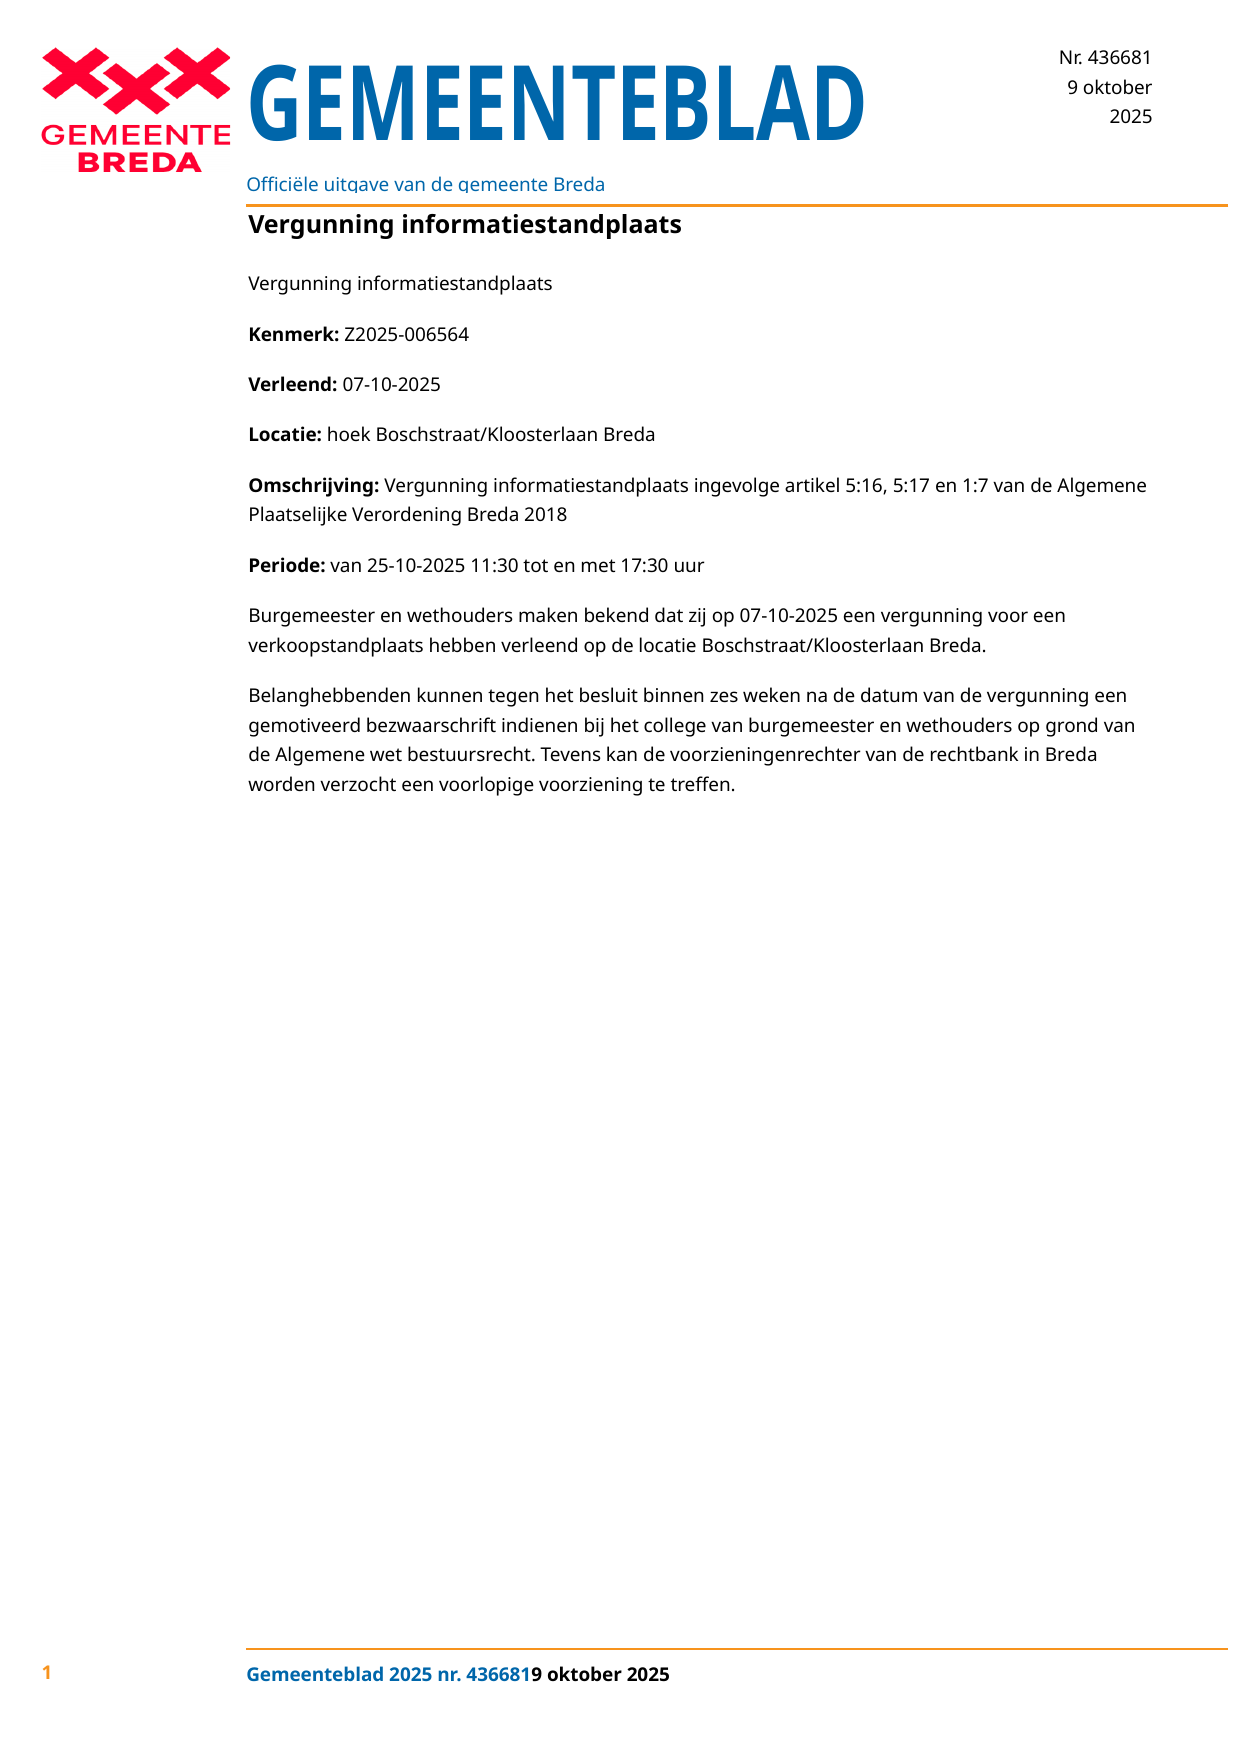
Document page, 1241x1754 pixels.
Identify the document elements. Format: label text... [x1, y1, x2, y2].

text Vergunning informatiestandplaats [248, 207, 1152, 241]
text Kenmerk: Z2025-006564 [248, 321, 1152, 346]
text Omschrijving: Vergunning informatiestandplaats ingevolge artikel 5:16, 5:17 en 1:7 van de Algemene Plaatselijke Verordening Breda 2018 [248, 472, 1152, 527]
text Burgemeester en wethouders maken bekend dat zij op 07-10-2025 een vergunning voor een verkoopstandplaats hebben verleend op de locatie Boschstraat/Kloosterlaan Breda. [248, 602, 1152, 658]
text Belanghebbenden kunnen tegen het besluit binnen zes weken na de datum van de vergunning een gemotiveerd bezwaarschrift indienen bij het college van burgemeester en wethouders op grond van de Algemene wet bestuursrecht. Tevens kan de voorzieningenrechter van de rechtbank in Breda worden verzocht een voorlopige voorziening te treffen. [248, 682, 1152, 797]
text Verleend: 07-10-2025 [248, 371, 1152, 397]
text Locatie: hoek Boschstraat/Kloosterlaan Breda [248, 422, 1152, 447]
text Vergunning informatiestandplaats [248, 270, 1152, 296]
picture [41, 47, 231, 172]
text Periode: van 25-10-2025 11:30 tot en met 17:30 uur [248, 552, 1152, 578]
